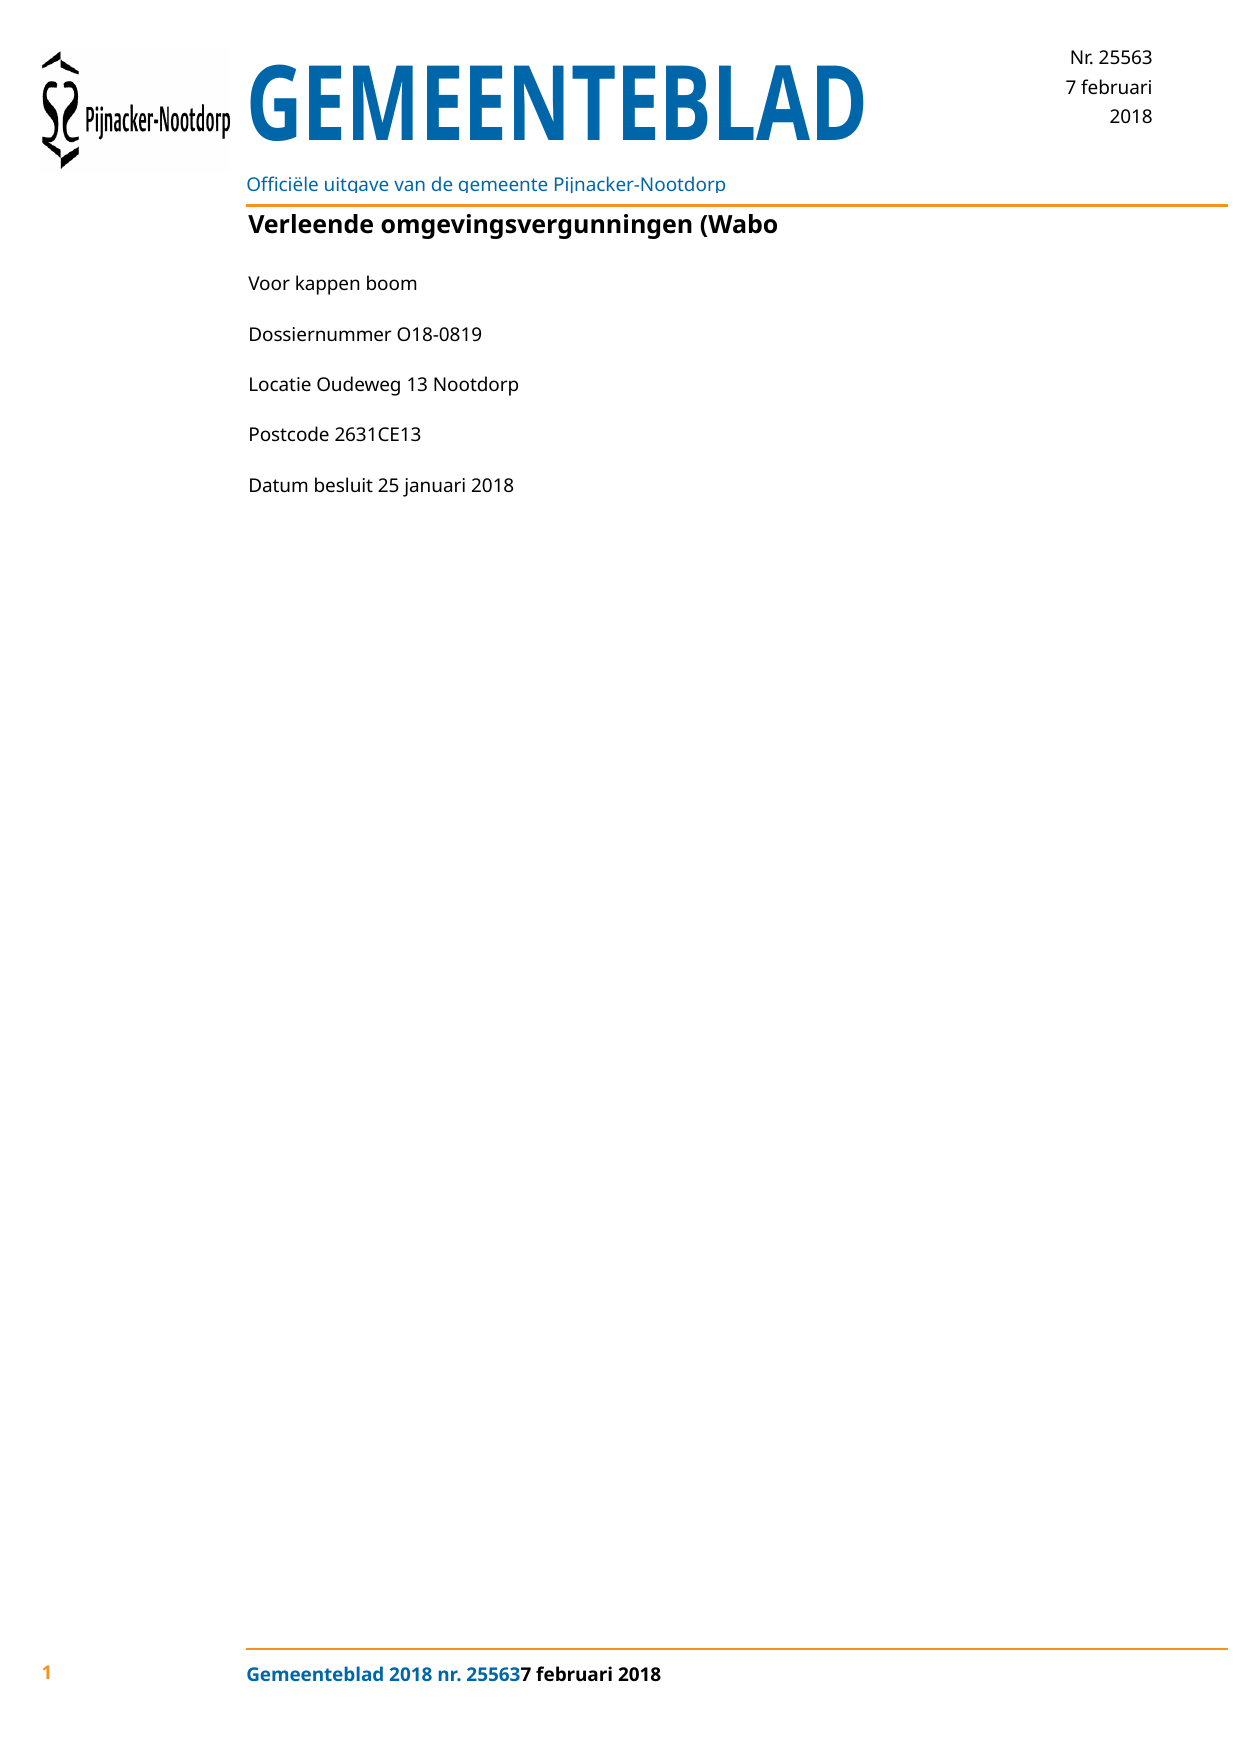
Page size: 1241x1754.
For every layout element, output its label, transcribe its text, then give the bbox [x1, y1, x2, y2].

text Voor kappen boom [248, 270, 1152, 296]
text Postcode 2631CE13 [248, 422, 1152, 447]
text Datum besluit 25 januari 2018 [248, 472, 1152, 498]
picture [41, 47, 231, 172]
text Verleende omgevingsvergunningen (Wabo [248, 207, 1152, 241]
text Locatie Oudeweg 13 Nootdorp [248, 371, 1152, 397]
text Dossiernummer O18-0819 [248, 321, 1152, 346]
